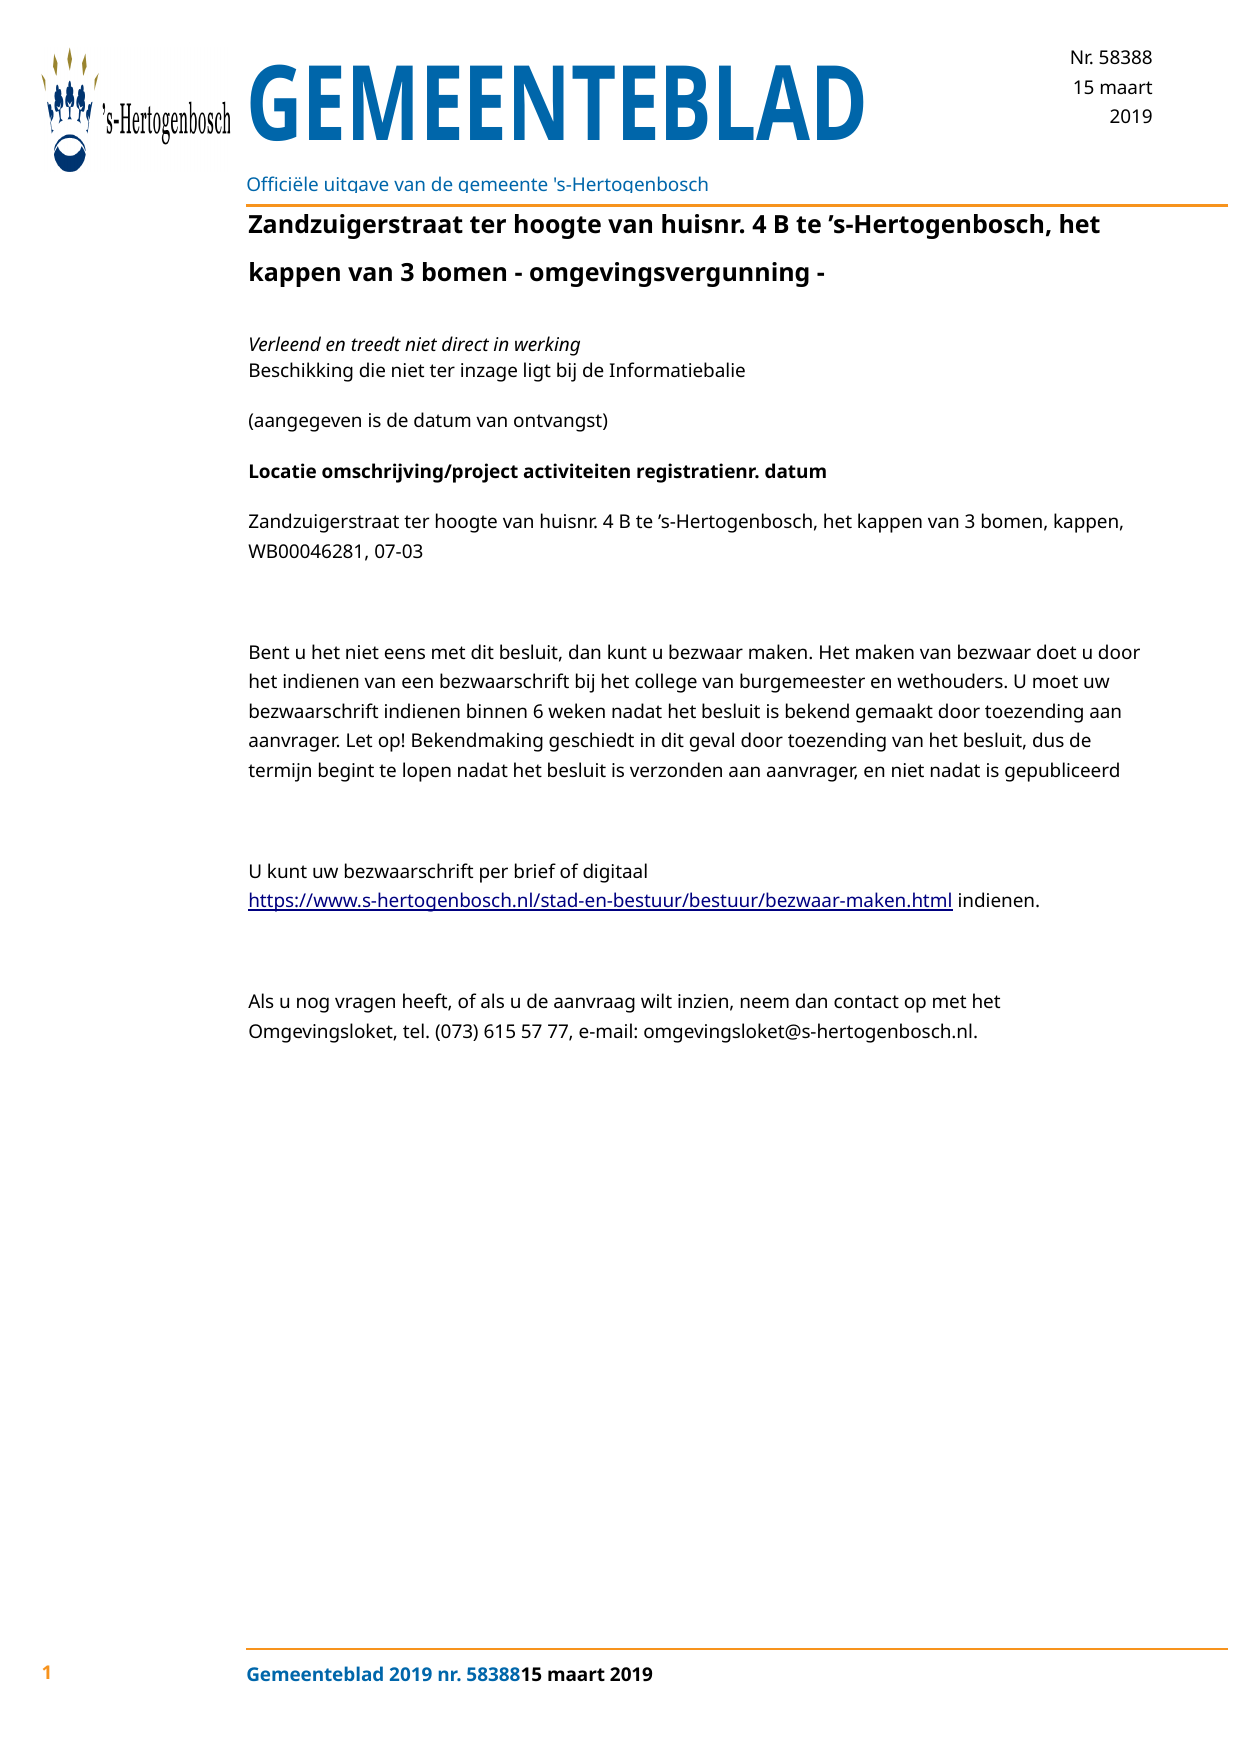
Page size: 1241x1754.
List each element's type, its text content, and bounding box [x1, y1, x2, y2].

picture [41, 47, 231, 172]
text U kunt uw bezwaarschrift per brief of digitaal https://www.s-hertogenbosch.nl/stad-en-bestuur/bestuur/bezwaar-maken.html indienen. [248, 858, 1152, 913]
text Zandzuigerstraat ter hoogte van huisnr. 4 B te ’s-Hertogenbosch, het kappen van 3 bomen - omgevingsvergunning - [248, 207, 1152, 288]
text Locatie omschrijving/project activiteiten registratienr. datum [248, 458, 1152, 484]
text Beschikking die niet ter inzage ligt bij de Informatiebalie [248, 357, 1152, 383]
text Zandzuigerstraat ter hoogte van huisnr. 4 B te ’s-Hertogenbosch, het kappen van 3 bomen, kappen, WB00046281, 07-03 [248, 508, 1152, 564]
text Verleend en treedt niet direct in werking [248, 331, 1152, 357]
text Bent u het niet eens met dit besluit, dan kunt u bezwaar maken. Het maken van bezwaar doet u door het indienen van een bezwaarschrift bij het college van burgemeester en wethouders. U moet uw bezwaarschrift indienen binnen 6 weken nadat het besluit is bekend gemaakt door toezending aan aanvrager. Let op! Bekendmaking geschiedt in dit geval door toezending van het besluit, dus de termijn begint te lopen nadat het besluit is verzonden aan aanvrager, en niet nadat is gepubliceerd [248, 639, 1152, 783]
text (aangegeven is de datum van ontvangst) [248, 408, 1152, 433]
text Als u nog vragen heeft, of als u de aanvraag wilt inzien, neem dan contact op met het Omgevingsloket, tel. (073) 615 57 77, e-mail: omgevingsloket@s-hertogenbosch.nl. [248, 988, 1152, 1044]
